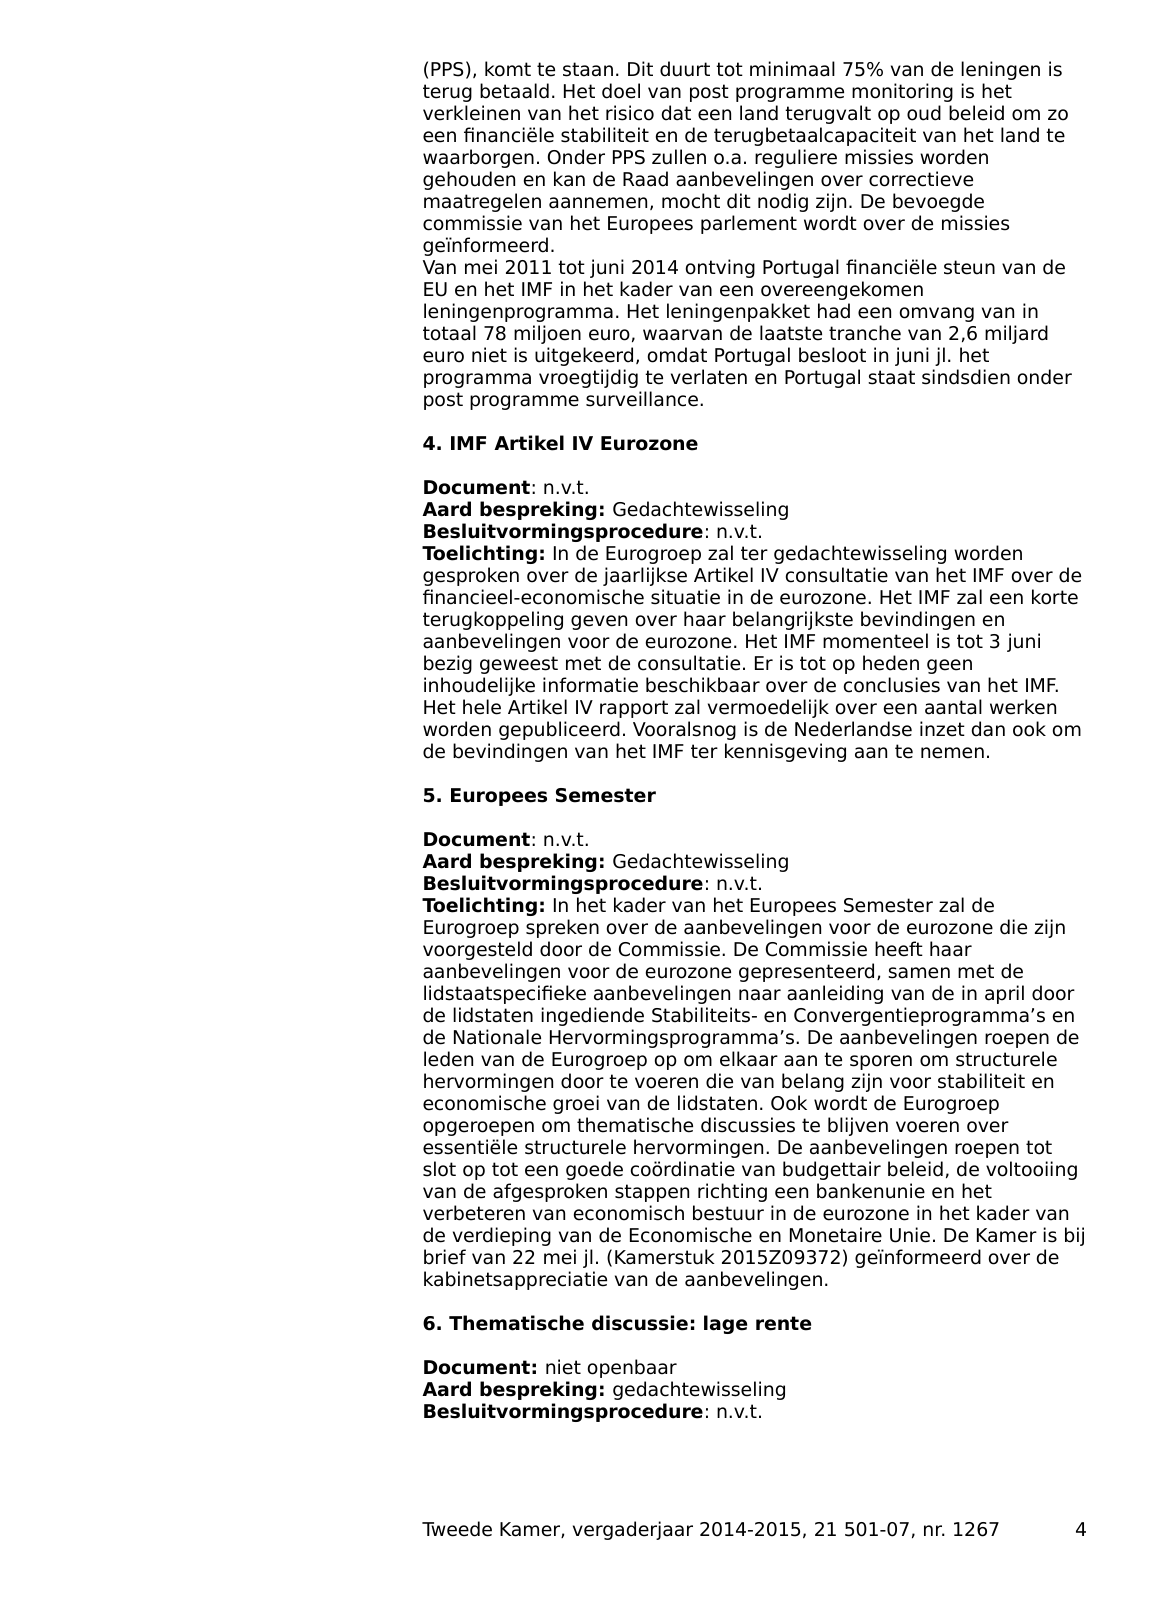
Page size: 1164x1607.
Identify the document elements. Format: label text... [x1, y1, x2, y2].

text Van mei 2011 tot juni 2014 ontving Portugal financiële steun van de EU en het IMF in het kader van een overeengekomen leningenprogramma. Het leningenpakket had een omvang van in totaal 78 miljoen euro, waarvan de laatste tranche van 2,6 miljard euro niet is uitgekeerd, omdat Portugal besloot in juni jl. het programma vroegtijdig te verlaten en Portugal staat sindsdien onder post programme surveillance. [422, 257, 1087, 411]
text Toelichting: In het kader van het Europees Semester zal de Eurogroep spreken over de aanbevelingen voor de eurozone die zijn voorgesteld door de Commissie. De Commissie heeft haar aanbevelingen voor de eurozone gepresenteerd, samen met de lidstaatspecifieke aanbevelingen naar aanleiding van de in april door de lidstaten ingediende Stabiliteits- en Convergentieprogramma’s en de Nationale Hervormingsprogramma’s. De aanbevelingen roepen de leden van de Eurogroep op om elkaar aan te sporen om structurele hervormingen door te voeren die van belang zijn voor stabiliteit en economische groei van de lidstaten. Ook wordt de Eurogroep opgeroepen om thematische discussies te blijven voeren over essentiële structurele hervormingen. De aanbevelingen roepen tot slot op tot een goede coördinatie van budgettair beleid, de voltooiing van de afgesproken stappen richting een bankenunie en het verbeteren van economisch bestuur in de eurozone in het kader van de verdieping van de Economische en Monetaire Unie. De Kamer is bij brief van 22 mei jl. (Kamerstuk 2015Z09372) geïnformeerd over de kabinetsappreciatie van de aanbevelingen. [422, 895, 1087, 1291]
text (PPS), komt te staan. Dit duurt tot minimaal 75% van de leningen is terug betaald. Het doel van post programme monitoring is het verkleinen van het risico dat een land terugvalt op oud beleid om zo een financiële stabiliteit en de terugbetaalcapaciteit van het land te waarborgen. Onder PPS zullen o.a. reguliere missies worden gehouden en kan de Raad aanbevelingen over correctieve maatregelen aannemen, mocht dit nodig zijn. De bevoegde commissie van het Europees parlement wordt over de missies geïnformeerd. [422, 59, 1087, 257]
text Toelichting: In de Eurogroep zal ter gedachtewisseling worden gesproken over de jaarlijkse Artikel IV consultatie van het IMF over de financieel-economische situatie in de eurozone. Het IMF zal een korte terugkoppeling geven over haar belangrijkste bevindingen en aanbevelingen voor de eurozone. Het IMF momenteel is tot 3 juni bezig geweest met de consultatie. Er is tot op heden geen inhoudelijke informatie beschikbaar over de conclusies van het IMF. Het hele Artikel IV rapport zal vermoedelijk over een aantal werken worden gepubliceerd. Vooralsnog is de Nederlandse inzet dan ook om de bevindingen van het IMF ter kennisgeving aan te nemen. [422, 543, 1087, 763]
text Besluitvormingsprocedure: n.v.t. [422, 1401, 1087, 1423]
subtitle 4. IMF Artikel IV Eurozone [422, 433, 1087, 455]
text Besluitvormingsprocedure: n.v.t. [422, 873, 1087, 895]
text Document: n.v.t. [422, 477, 1087, 499]
text Aard bespreking: Gedachtewisseling [422, 851, 1087, 873]
text Document: n.v.t. [422, 829, 1087, 851]
text Aard bespreking: gedachtewisseling [422, 1379, 1087, 1401]
subtitle 6. Thematische discussie: lage rente [422, 1313, 1087, 1335]
text Aard bespreking: Gedachtewisseling [422, 499, 1087, 521]
subtitle 5. Europees Semester [422, 785, 1087, 807]
text Document: niet openbaar [422, 1357, 1087, 1379]
text Besluitvormingsprocedure: n.v.t. [422, 521, 1087, 543]
